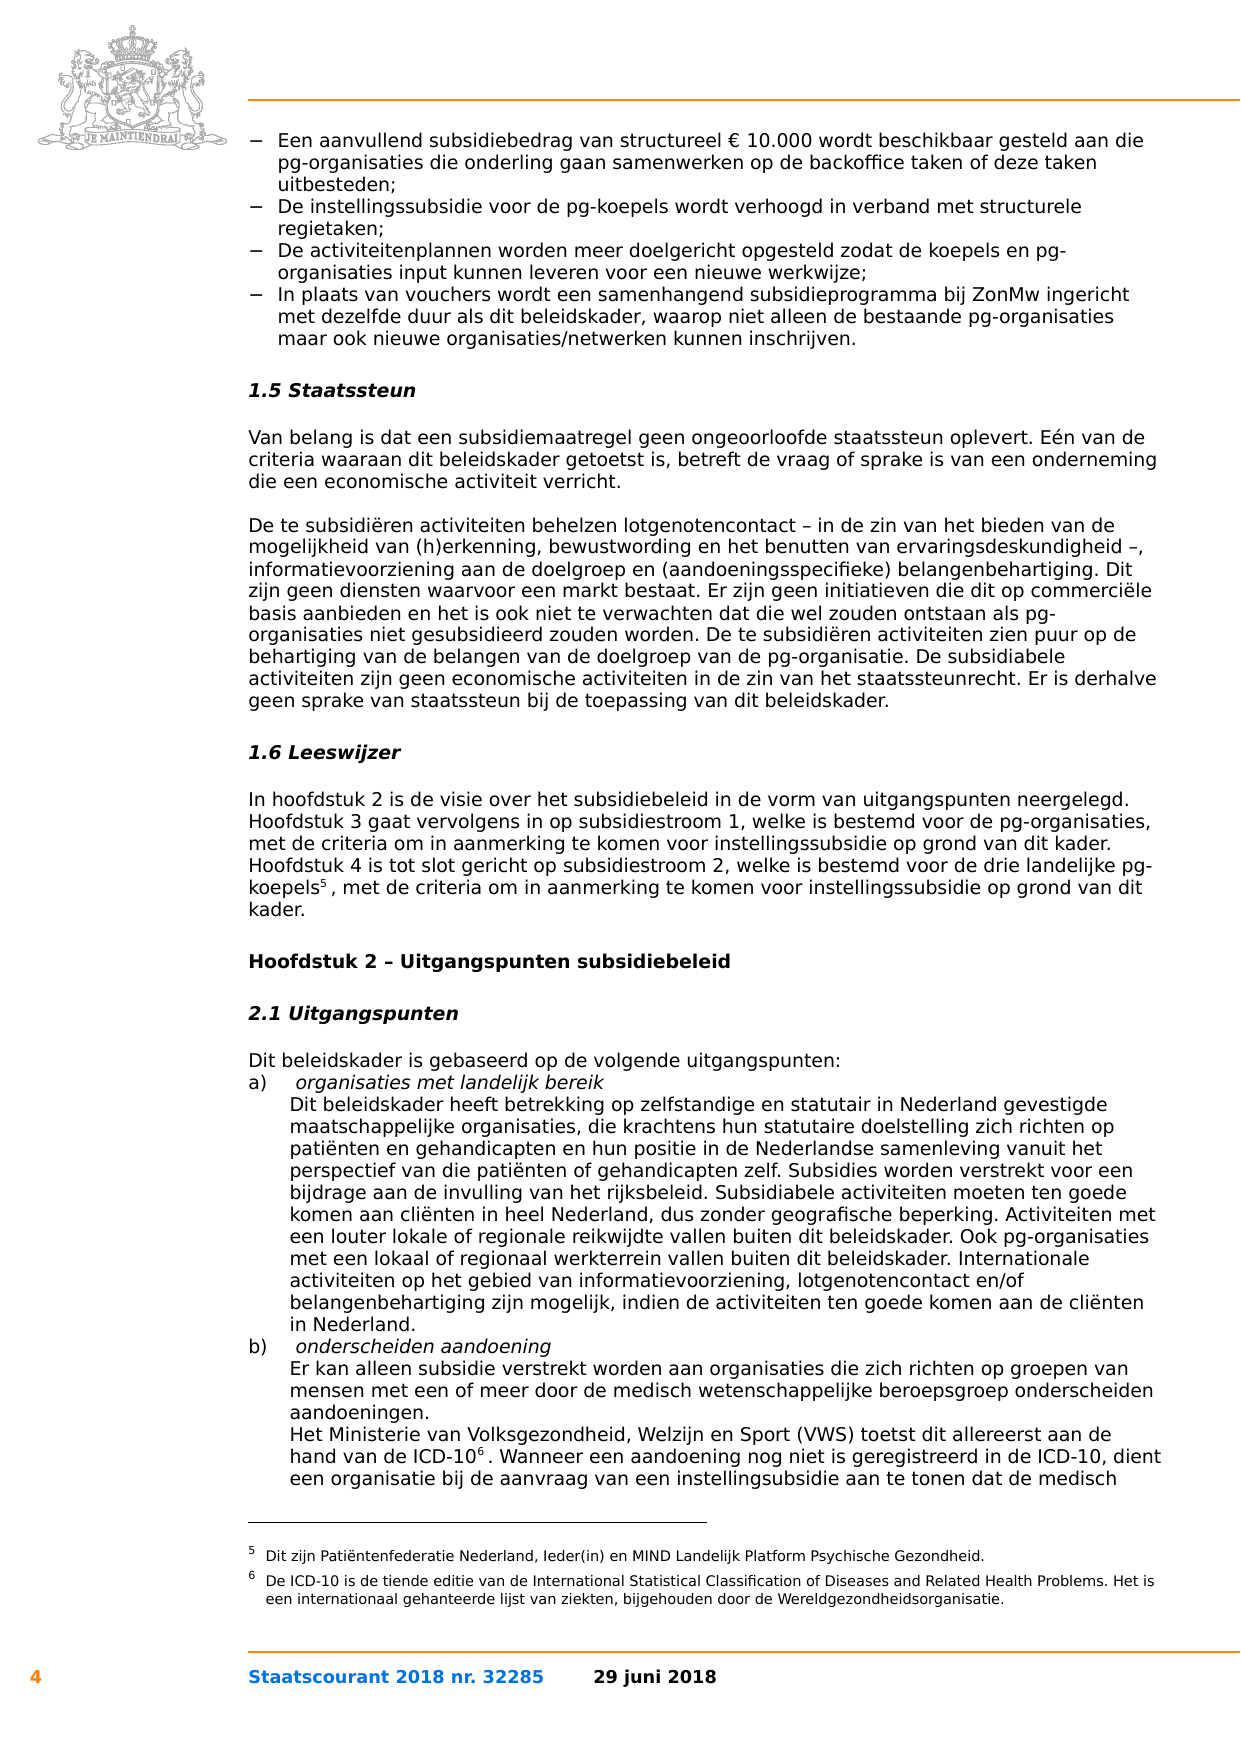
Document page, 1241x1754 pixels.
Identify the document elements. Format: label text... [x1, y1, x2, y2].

subtitle 1.6 Leeswijzer [248, 742, 1163, 764]
text Het Ministerie van Volksgezondheid, Welzijn en Sport (VWS) toetst dit allereerst aan de hand van de ICD-10. Wanneer een aandoening nog niet is geregistreerd in de ICD-10, dient een organisatie bij de aanvraag van een instellingsubsidie aan te tonen dat de medisch [289, 1424, 1163, 1490]
text − De activiteitenplannen worden meer doelgericht opgesteld zodat de koepels en pg-organisaties input kunnen leveren voor een nieuwe werkwijze; [248, 240, 1163, 284]
text b) onderscheiden aandoening [248, 1336, 1163, 1358]
text Dit beleidskader heeft betrekking op zelfstandige en statutair in Nederland gevestigde maatschappelijke organisaties, die krachtens hun statutaire doelstelling zich richten op patiënten en gehandicapten en hun positie in de Nederlandse samenleving vanuit het perspectief van die patiënten of gehandicapten zelf. Subsidies worden verstrekt voor een bijdrage aan de invulling van het rijksbeleid. Subsidiabele activiteiten moeten ten goede komen aan cliënten in heel Nederland, dus zonder geografische beperking. Activiteiten met een louter lokale of regionale reikwijdte vallen buiten dit beleidskader. Ook pg-organisaties met een lokaal of regionaal werkterrein vallen buiten dit beleidskader. Internationale activiteiten op het gebied van informatievoorziening, lotgenotencontact en/of belangenbehartiging zijn mogelijk, indien de activiteiten ten goede komen aan de cliënten in Nederland. [289, 1094, 1163, 1336]
text − In plaats van vouchers wordt een samenhangend subsidieprogramma bij ZonMw ingericht met dezelfde duur als dit beleidskader, waarop niet alleen de bestaande pg-organisaties maar ook nieuwe organisaties/netwerken kunnen inschrijven. [248, 284, 1163, 350]
text Van belang is dat een subsidiemaatregel geen ongeoorloofde staatssteun oplevert. Eén van de criteria waaraan dit beleidskader getoetst is, betreft de vraag of sprake is van een onderneming die een economische activiteit verricht. [248, 427, 1163, 493]
text a) organisaties met landelijk bereik [248, 1072, 1163, 1094]
text De ICD-10 is de tiende editie van de International Statistical Classification of Diseases and Related Health Problems. Het is een internationaal gehanteerde lijst van ziekten, bijgehouden door de Wereldgezondheidsorganisatie. [248, 1569, 1163, 1608]
text − Een aanvullend subsidiebedrag van structureel € 10.000 wordt beschikbaar gesteld aan die pg-organisaties die onderling gaan samenwerken op de backoffice taken of deze taken uitbesteden; [248, 130, 1163, 196]
text − De instellingssubsidie voor de pg-koepels wordt verhoogd in verband met structurele regietaken; [248, 196, 1163, 240]
subtitle 2.1 Uitgangspunten [248, 1003, 1163, 1025]
text In hoofdstuk 2 is de visie over het subsidiebeleid in de vorm van uitgangspunten neergelegd. Hoofdstuk 3 gaat vervolgens in op subsidiestroom 1, welke is bestemd voor de pg-organisaties, met de criteria om in aanmerking te komen voor instellingssubsidie op grond van dit kader. [248, 789, 1163, 855]
subtitle Hoofdstuk 2 – Uitgangspunten subsidiebeleid [248, 951, 1163, 973]
text Dit zijn Patiëntenfederatie Nederland, Ieder(in) en MIND Landelijk Platform Psychische Gezondheid. [248, 1544, 1163, 1566]
picture [38, 25, 227, 150]
text Er kan alleen subsidie verstrekt worden aan organisaties die zich richten op groepen van mensen met een of meer door de medisch wetenschappelijke beroepsgroep onderscheiden aandoeningen. [289, 1358, 1163, 1424]
text Dit beleidskader is gebaseerd op de volgende uitgangspunten: [248, 1050, 1163, 1072]
subtitle 1.5 Staatssteun [248, 380, 1163, 402]
text De te subsidiëren activiteiten behelzen lotgenotencontact – in de zin van het bieden van de mogelijkheid van (h)erkenning, bewustwording en het benutten van ervaringsdeskundigheid –, informatievoorziening aan de doelgroep en (aandoeningsspecifieke) belangenbehartiging. Dit zijn geen diensten waarvoor een markt bestaat. Er zijn geen initiatieven die dit op commerciële basis aanbieden en het is ook niet te verwachten dat die wel zouden ontstaan als pg-organisaties niet gesubsidieerd zouden worden. De te subsidiëren activiteiten zien puur op de behartiging van de belangen van de doelgroep van de pg-organisatie. De subsidiabele activiteiten zijn geen economische activiteiten in de zin van het staatssteunrecht. Er is derhalve geen sprake van staatssteun bij de toepassing van dit beleidskader. [248, 514, 1163, 712]
text Hoofdstuk 4 is tot slot gericht op subsidiestroom 2, welke is bestemd voor de drie landelijke pg-koepels, met de criteria om in aanmerking te komen voor instellingssubsidie op grond van dit kader. [248, 855, 1163, 921]
